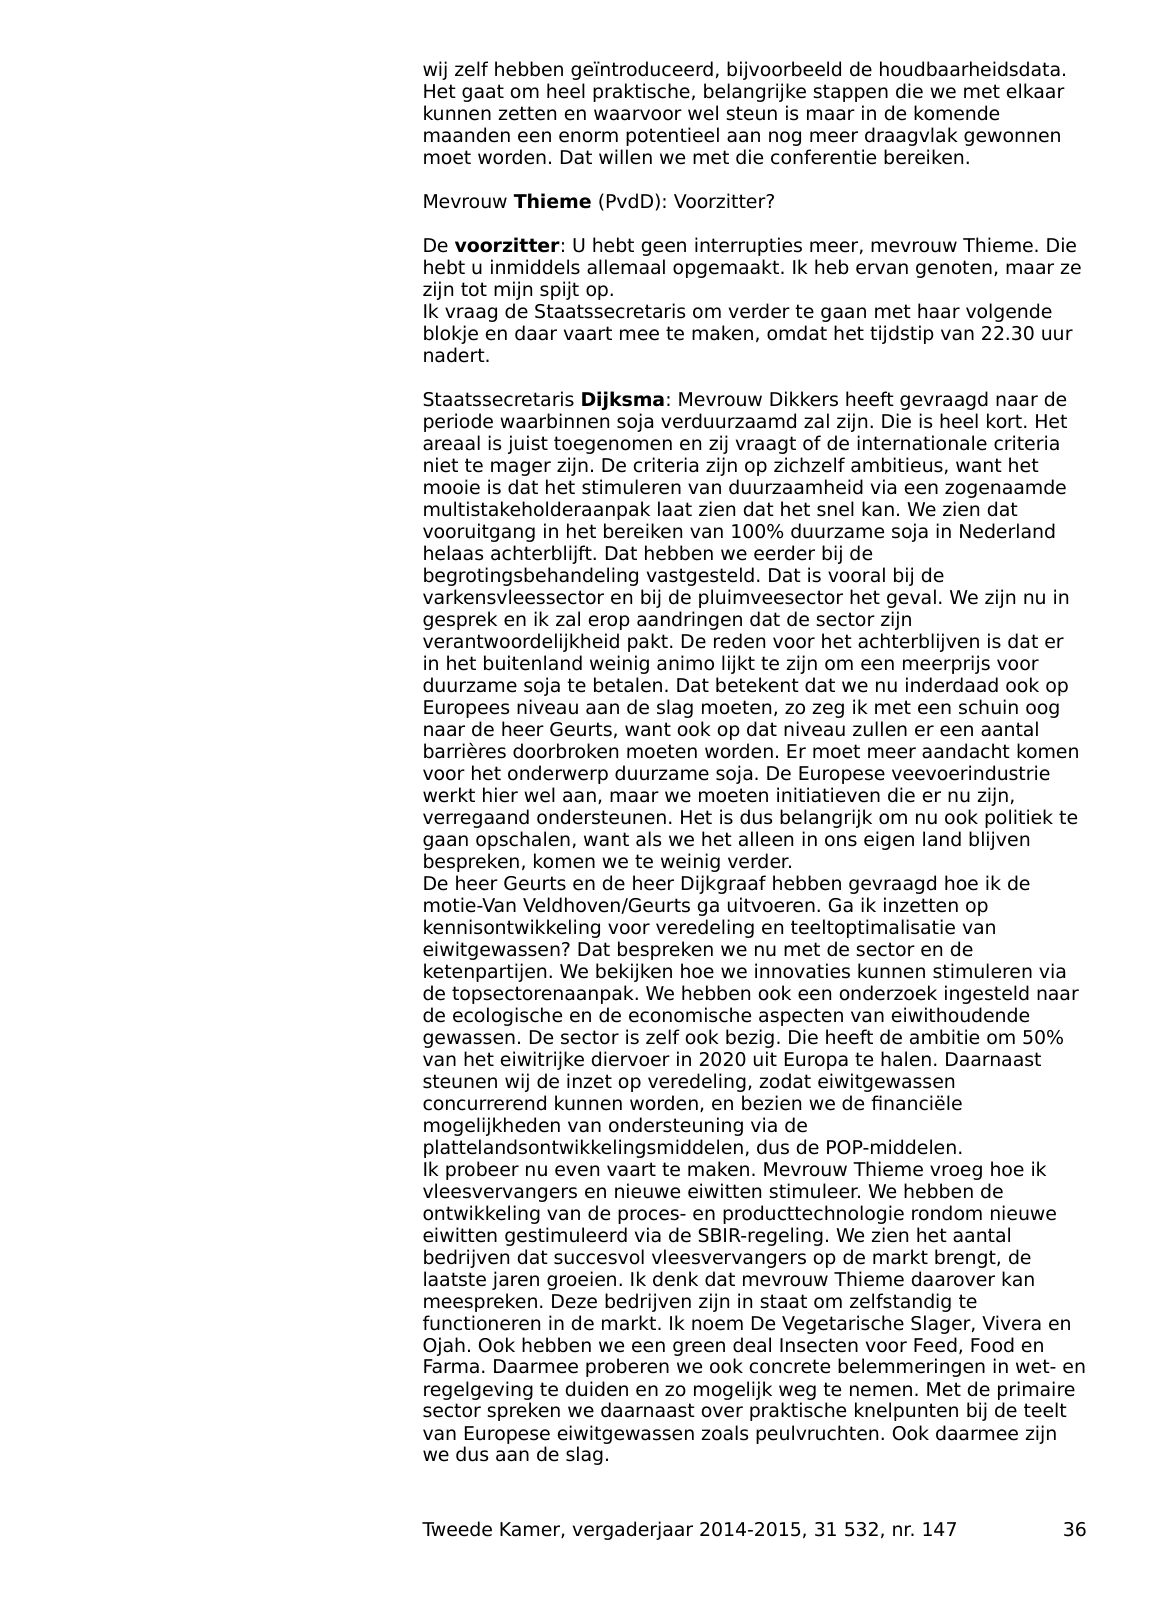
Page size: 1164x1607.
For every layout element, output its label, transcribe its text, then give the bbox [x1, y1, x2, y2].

text Ik vraag de Staatssecretaris om verder te gaan met haar volgende blokje en daar vaart mee te maken, omdat het tijdstip van 22.30 uur nadert. [422, 301, 1087, 367]
text Ik probeer nu even vaart te maken. Mevrouw Thieme vroeg hoe ik vleesvervangers en nieuwe eiwitten stimuleer. We hebben de ontwikkeling van de proces- en producttechnologie rondom nieuwe eiwitten gestimuleerd via de SBIR-regeling. We zien het aantal bedrijven dat succesvol vleesvervangers op de markt brengt, de laatste jaren groeien. Ik denk dat mevrouw Thieme daarover kan meespreken. Deze bedrijven zijn in staat om zelfstandig te functioneren in de markt. Ik noem De Vegetarische Slager, Vivera en Ojah. Ook hebben we een green deal Insecten voor Feed, Food en Farma. Daarmee proberen we ook concrete belemmeringen in wet- en regelgeving te duiden en zo mogelijk weg te nemen. Met de primaire sector spreken we daarnaast over praktische knelpunten bij de teelt van Europese eiwitgewassen zoals peulvruchten. Ook daarmee zijn we dus aan de slag. [422, 1159, 1087, 1466]
text Mevrouw Thieme (PvdD): Voorzitter? [422, 191, 1087, 213]
text wij zelf hebben geïntroduceerd, bijvoorbeeld de houdbaarheidsdata. Het gaat om heel praktische, belangrijke stappen die we met elkaar kunnen zetten en waarvoor wel steun is maar in de komende maanden een enorm potentieel aan nog meer draagvlak gewonnen moet worden. Dat willen we met die conferentie bereiken. [422, 59, 1087, 169]
text De voorzitter: U hebt geen interrupties meer, mevrouw Thieme. Die hebt u inmiddels allemaal opgemaakt. Ik heb ervan genoten, maar ze zijn tot mijn spijt op. [422, 235, 1087, 301]
text Staatssecretaris Dijksma: Mevrouw Dikkers heeft gevraagd naar de periode waarbinnen soja verduurzaamd zal zijn. Die is heel kort. Het areaal is juist toegenomen en zij vraagt of de internationale criteria niet te mager zijn. De criteria zijn op zichzelf ambitieus, want het mooie is dat het stimuleren van duurzaamheid via een zogenaamde multistakeholderaanpak laat zien dat het snel kan. We zien dat vooruitgang in het bereiken van 100% duurzame soja in Nederland helaas achterblijft. Dat hebben we eerder bij de begrotingsbehandeling vastgesteld. Dat is vooral bij de varkensvleessector en bij de pluimveesector het geval. We zijn nu in gesprek en ik zal erop aandringen dat de sector zijn verantwoordelijkheid pakt. De reden voor het achterblijven is dat er in het buitenland weinig animo lijkt te zijn om een meerprijs voor duurzame soja te betalen. Dat betekent dat we nu inderdaad ook op Europees niveau aan de slag moeten, zo zeg ik met een schuin oog naar de heer Geurts, want ook op dat niveau zullen er een aantal barrières doorbroken moeten worden. Er moet meer aandacht komen voor het onderwerp duurzame soja. De Europese veevoerindustrie werkt hier wel aan, maar we moeten initiatieven die er nu zijn, verregaand ondersteunen. Het is dus belangrijk om nu ook politiek te gaan opschalen, want als we het alleen in ons eigen land blijven bespreken, komen we te weinig verder. [422, 389, 1087, 873]
text De heer Geurts en de heer Dijkgraaf hebben gevraagd hoe ik de motie-Van Veldhoven/Geurts ga uitvoeren. Ga ik inzetten op kennisontwikkeling voor veredeling en teeltoptimalisatie van eiwitgewassen? Dat bespreken we nu met de sector en de ketenpartijen. We bekijken hoe we innovaties kunnen stimuleren via de topsectorenaanpak. We hebben ook een onderzoek ingesteld naar de ecologische en de economische aspecten van eiwithoudende gewassen. De sector is zelf ook bezig. Die heeft de ambitie om 50% van het eiwitrijke diervoer in 2020 uit Europa te halen. Daarnaast steunen wij de inzet op veredeling, zodat eiwitgewassen concurrerend kunnen worden, en bezien we de financiële mogelijkheden van ondersteuning via de plattelandsontwikkelingsmiddelen, dus de POP-middelen. [422, 873, 1087, 1159]
